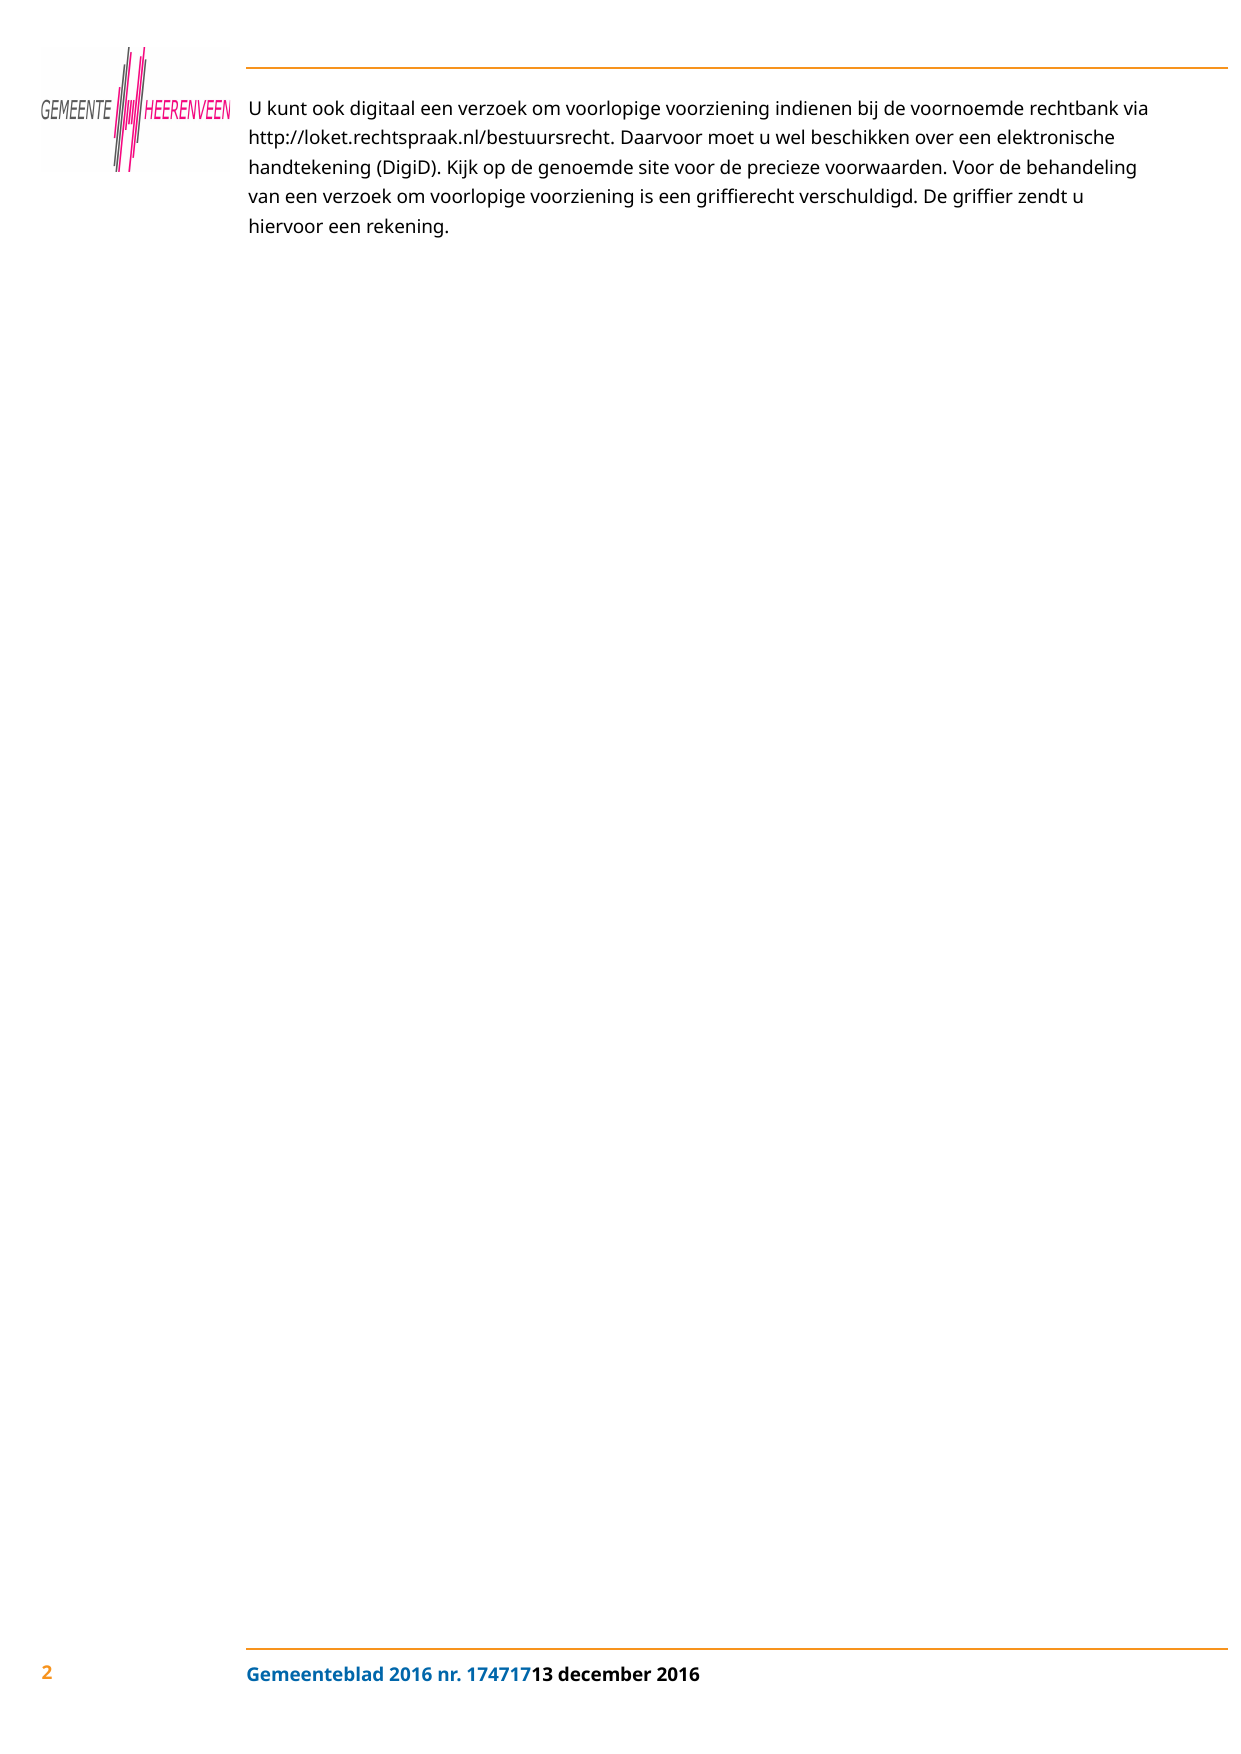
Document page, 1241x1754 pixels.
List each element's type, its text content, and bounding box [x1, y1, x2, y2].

text U kunt ook digitaal een verzoek om voorlopige voorziening indienen bij de voornoemde rechtbank via http://loket.rechtspraak.nl/bestuursrecht. Daarvoor moet u wel beschikken over een elektronische handtekening (DigiD). Kijk op de genoemde site voor de precieze voorwaarden. Voor de behandeling van een verzoek om voorlopige voorziening is een griffierecht verschuldigd. De griffier zendt u hiervoor een rekening. [248, 95, 1152, 239]
picture [41, 47, 231, 172]
